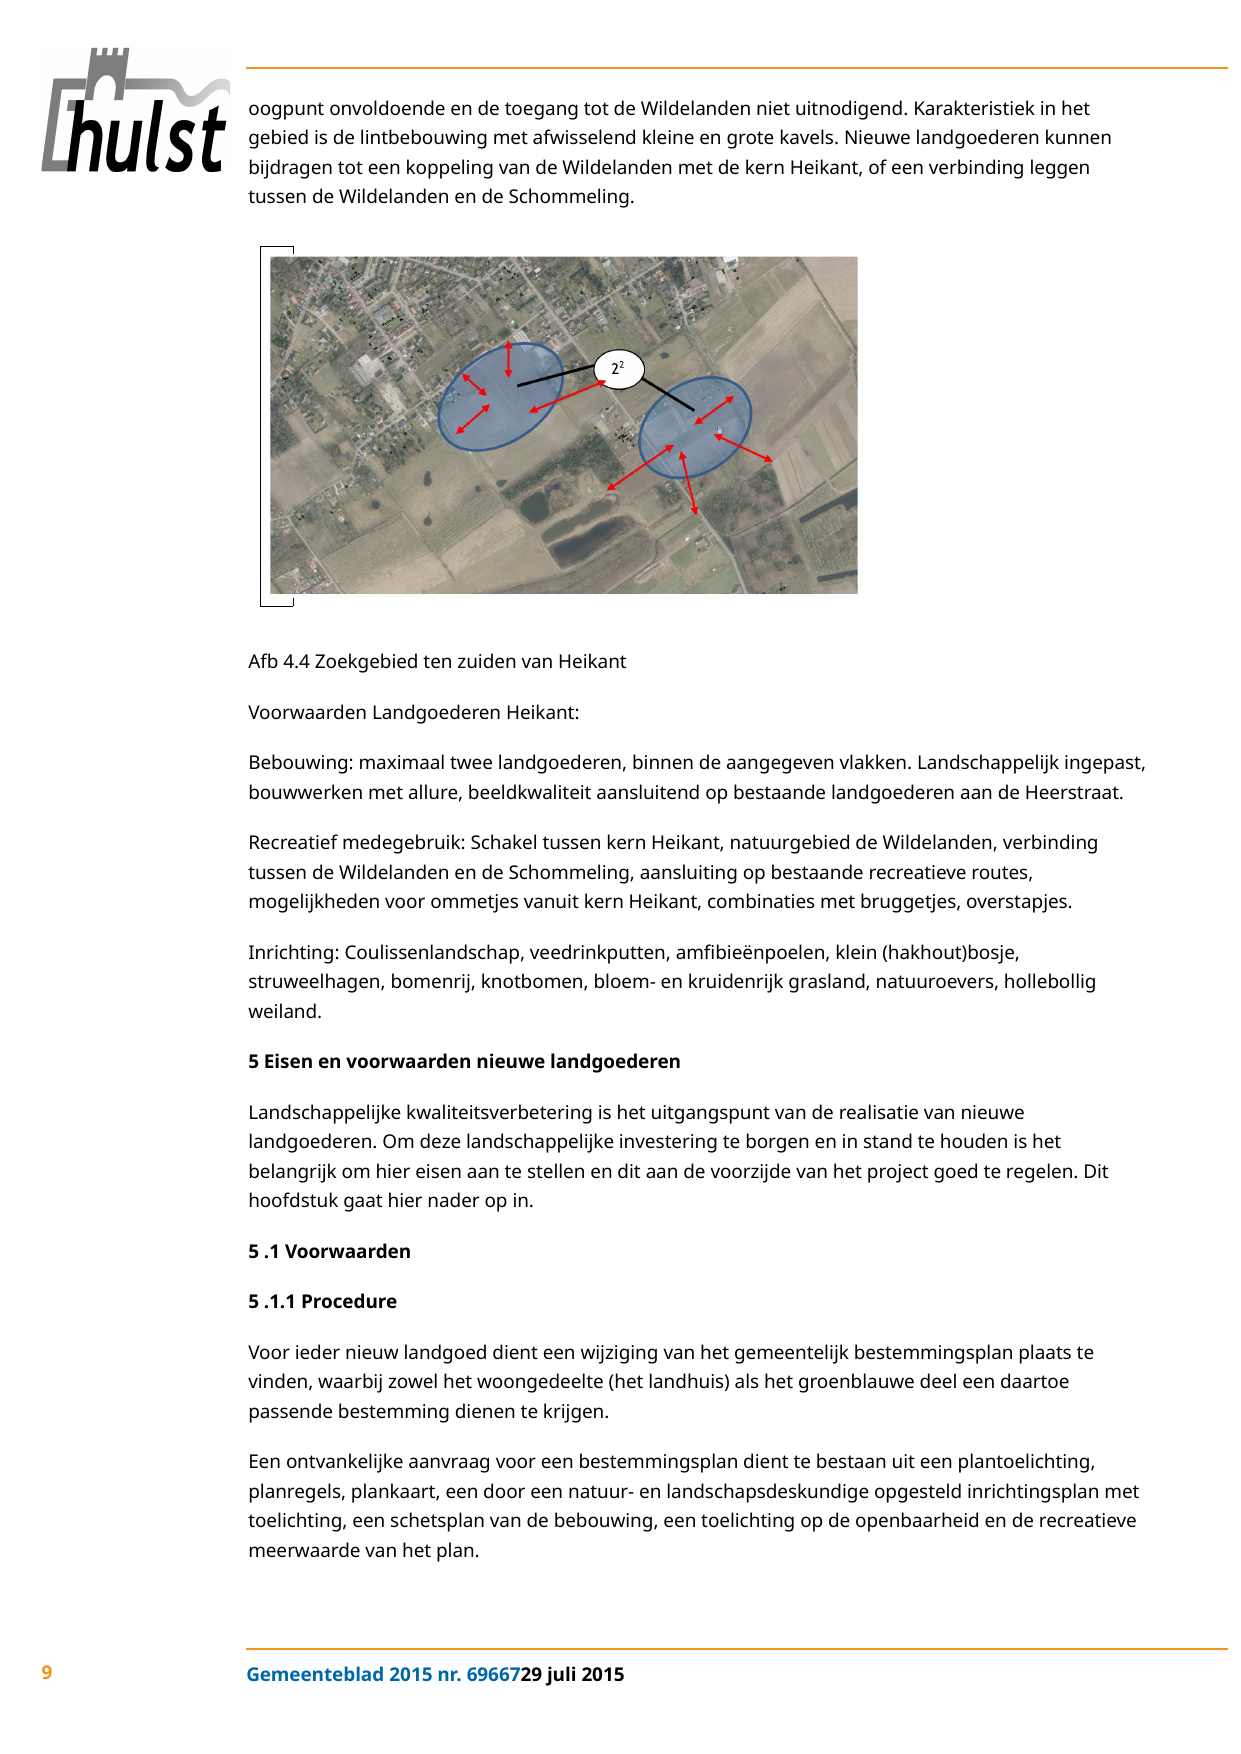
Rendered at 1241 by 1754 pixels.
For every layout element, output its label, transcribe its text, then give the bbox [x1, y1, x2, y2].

text 5 Eisen en voorwaarden nieuwe landgoederen [248, 1048, 1152, 1074]
text Voorwaarden Landgoederen Heikant: [248, 699, 1152, 724]
picture [268, 254, 860, 598]
text 5 .1 Voorwaarden [248, 1238, 1152, 1264]
text 5 .1.1 Procedure [248, 1288, 1152, 1314]
text Voor ieder nieuw landgoed dient een wijziging van het gemeentelijk bestemmingsplan plaats te vinden, waarbij zowel het woongedeelte (het landhuis) als het groenblauwe deel een daartoe passende bestemming dienen te krijgen. [248, 1339, 1152, 1424]
text Bebouwing: maximaal twee landgoederen, binnen de aangegeven vlakken. Landschappelijk ingepast, bouwwerken met allure, beeldkwaliteit aansluitend op bestaande landgoederen aan de Heerstraat. [248, 749, 1152, 804]
text Inrichting: Coulissenlandschap, veedrinkputten, amfibieënpoelen, klein (hakhout)bosje, struweelhagen, bomenrij, knotbomen, bloem- en kruidenrijk grasland, natuuroevers, hollebollig weiland. [248, 939, 1152, 1024]
text oogpunt onvoldoende en de toegang tot de Wildelanden niet uitnodigend. Karakteristiek in het gebied is de lintbebouwing met afwisselend kleine en grote kavels. Nieuwe landgoederen kunnen bijdragen tot een koppeling van de Wildelanden met de kern Heikant, of een verbinding leggen tussen de Wildelanden en de Schommeling. [248, 95, 1152, 209]
text Afb 4.4 Zoekgebied ten zuiden van Heikant [248, 648, 1152, 674]
text Landschappelijke kwaliteitsverbetering is het uitgangspunt van de realisatie van nieuwe landgoederen. Om deze landschappelijke investering te borgen en in stand te houden is het belangrijk om hier eisen aan te stellen en dit aan de voorzijde van het project goed te regelen. Dit hoofdstuk gaat hier nader op in. [248, 1099, 1152, 1213]
text Een ontvankelijke aanvraag voor een bestemmingsplan dient te bestaan uit een plantoelichting, planregels, plankaart, een door een natuur- en landschapsdeskundige opgesteld inrichtingsplan met toelichting, een schetsplan van de bebouwing, een toelichting op de openbaarheid en de recreatieve meerwaarde van het plan. [248, 1448, 1152, 1563]
picture [41, 47, 231, 172]
text Recreatief medegebruik: Schakel tussen kern Heikant, natuurgebied de Wildelanden, verbinding tussen de Wildelanden en de Schommeling, aansluiting op bestaande recreatieve routes, mogelijkheden voor ommetjes vanuit kern Heikant, combinaties met bruggetjes, overstapjes. [248, 829, 1152, 914]
